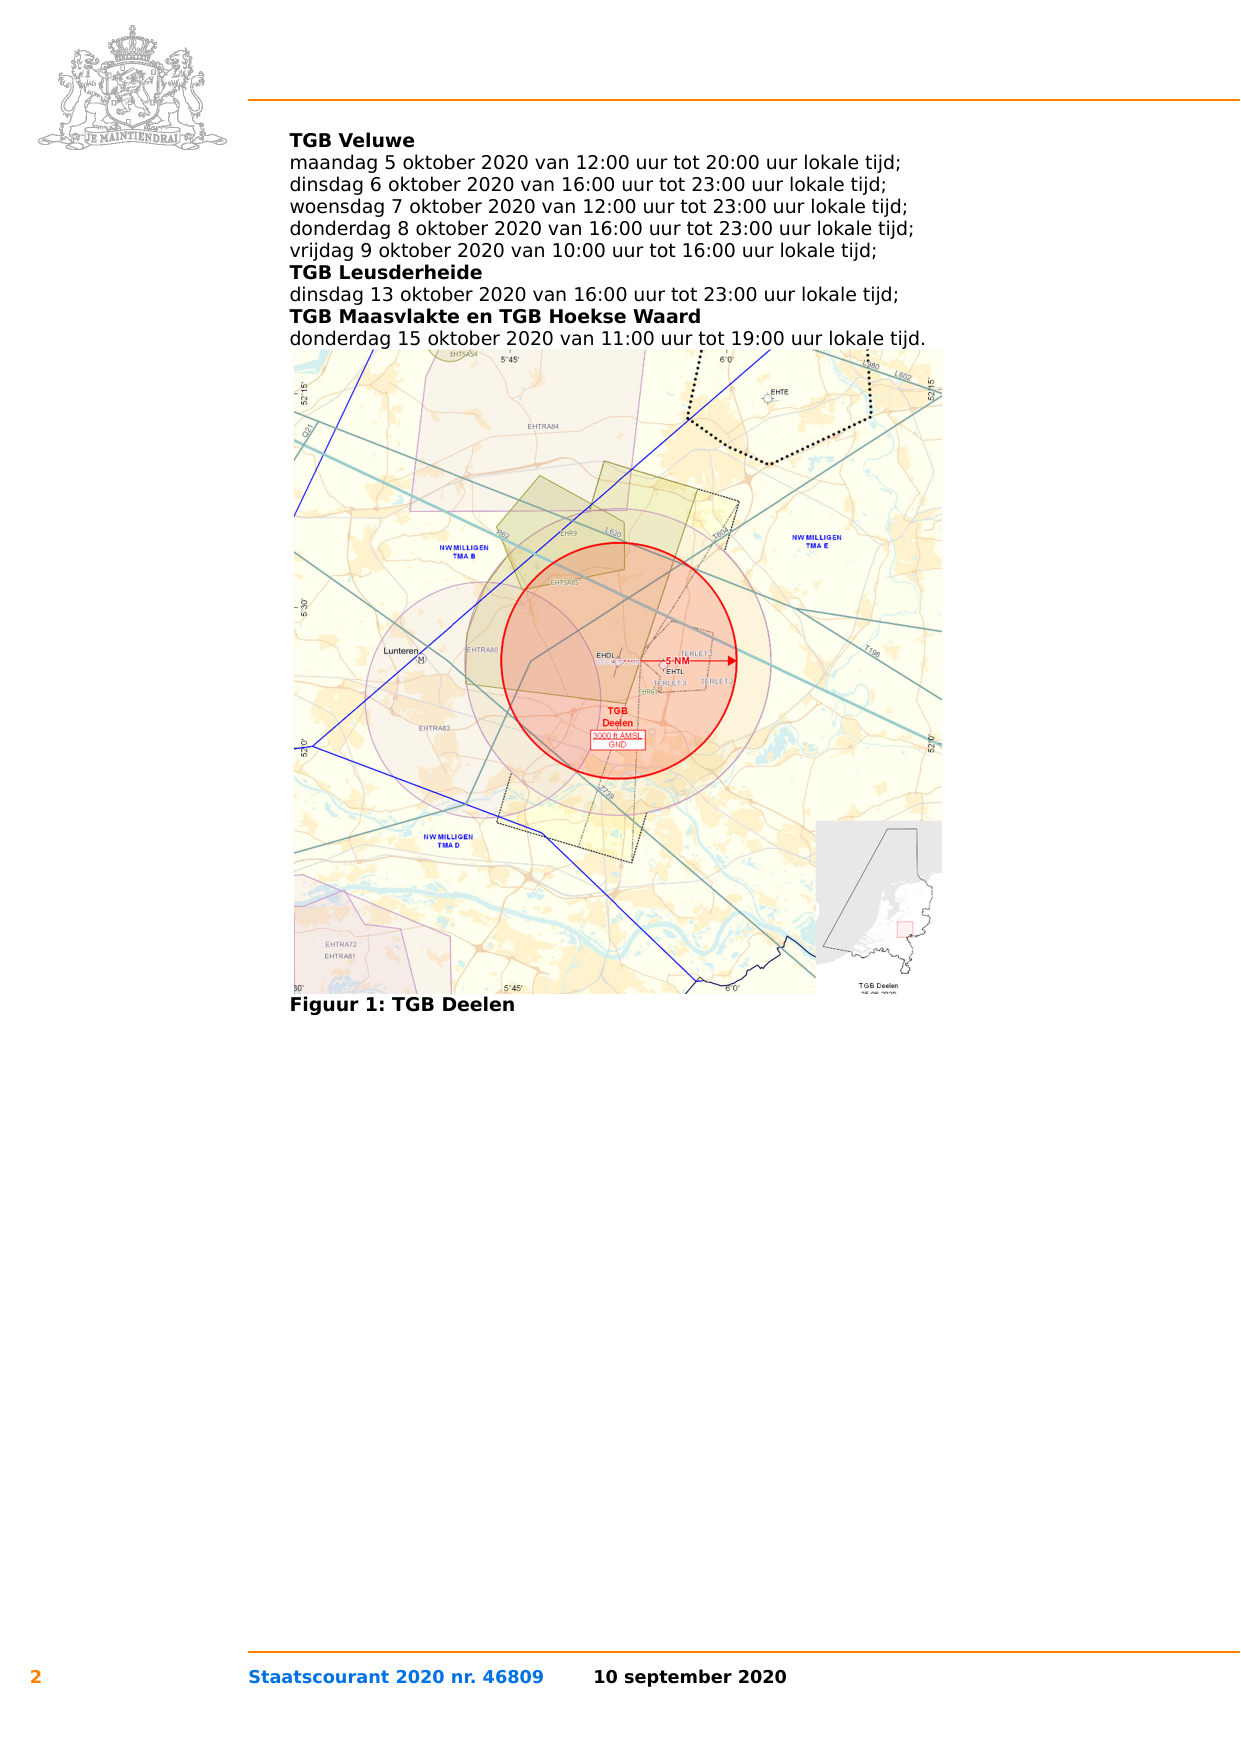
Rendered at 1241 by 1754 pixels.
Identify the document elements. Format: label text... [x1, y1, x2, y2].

text maandag 5 oktober 2020 van 12:00 uur tot 20:00 uur lokale tijd; [289, 152, 1163, 174]
text dinsdag 6 oktober 2020 van 16:00 uur tot 23:00 uur lokale tijd; [289, 174, 1163, 196]
text donderdag 8 oktober 2020 van 16:00 uur tot 23:00 uur lokale tijd; [289, 218, 1163, 240]
text TGB Leusderheide [289, 262, 1163, 284]
picture [289, 349, 945, 994]
text donderdag 15 oktober 2020 van 11:00 uur tot 19:00 uur lokale tijd. Figuur 1: TGB Deelen [289, 328, 1163, 1037]
text woensdag 7 oktober 2020 van 12:00 uur tot 23:00 uur lokale tijd; [289, 196, 1163, 218]
text dinsdag 13 oktober 2020 van 16:00 uur tot 23:00 uur lokale tijd; [289, 284, 1163, 306]
picture [38, 25, 227, 150]
text TGB Maasvlakte en TGB Hoekse Waard [289, 306, 1163, 328]
text TGB Veluwe [289, 130, 1163, 152]
text vrijdag 9 oktober 2020 van 10:00 uur tot 16:00 uur lokale tijd; [289, 240, 1163, 262]
